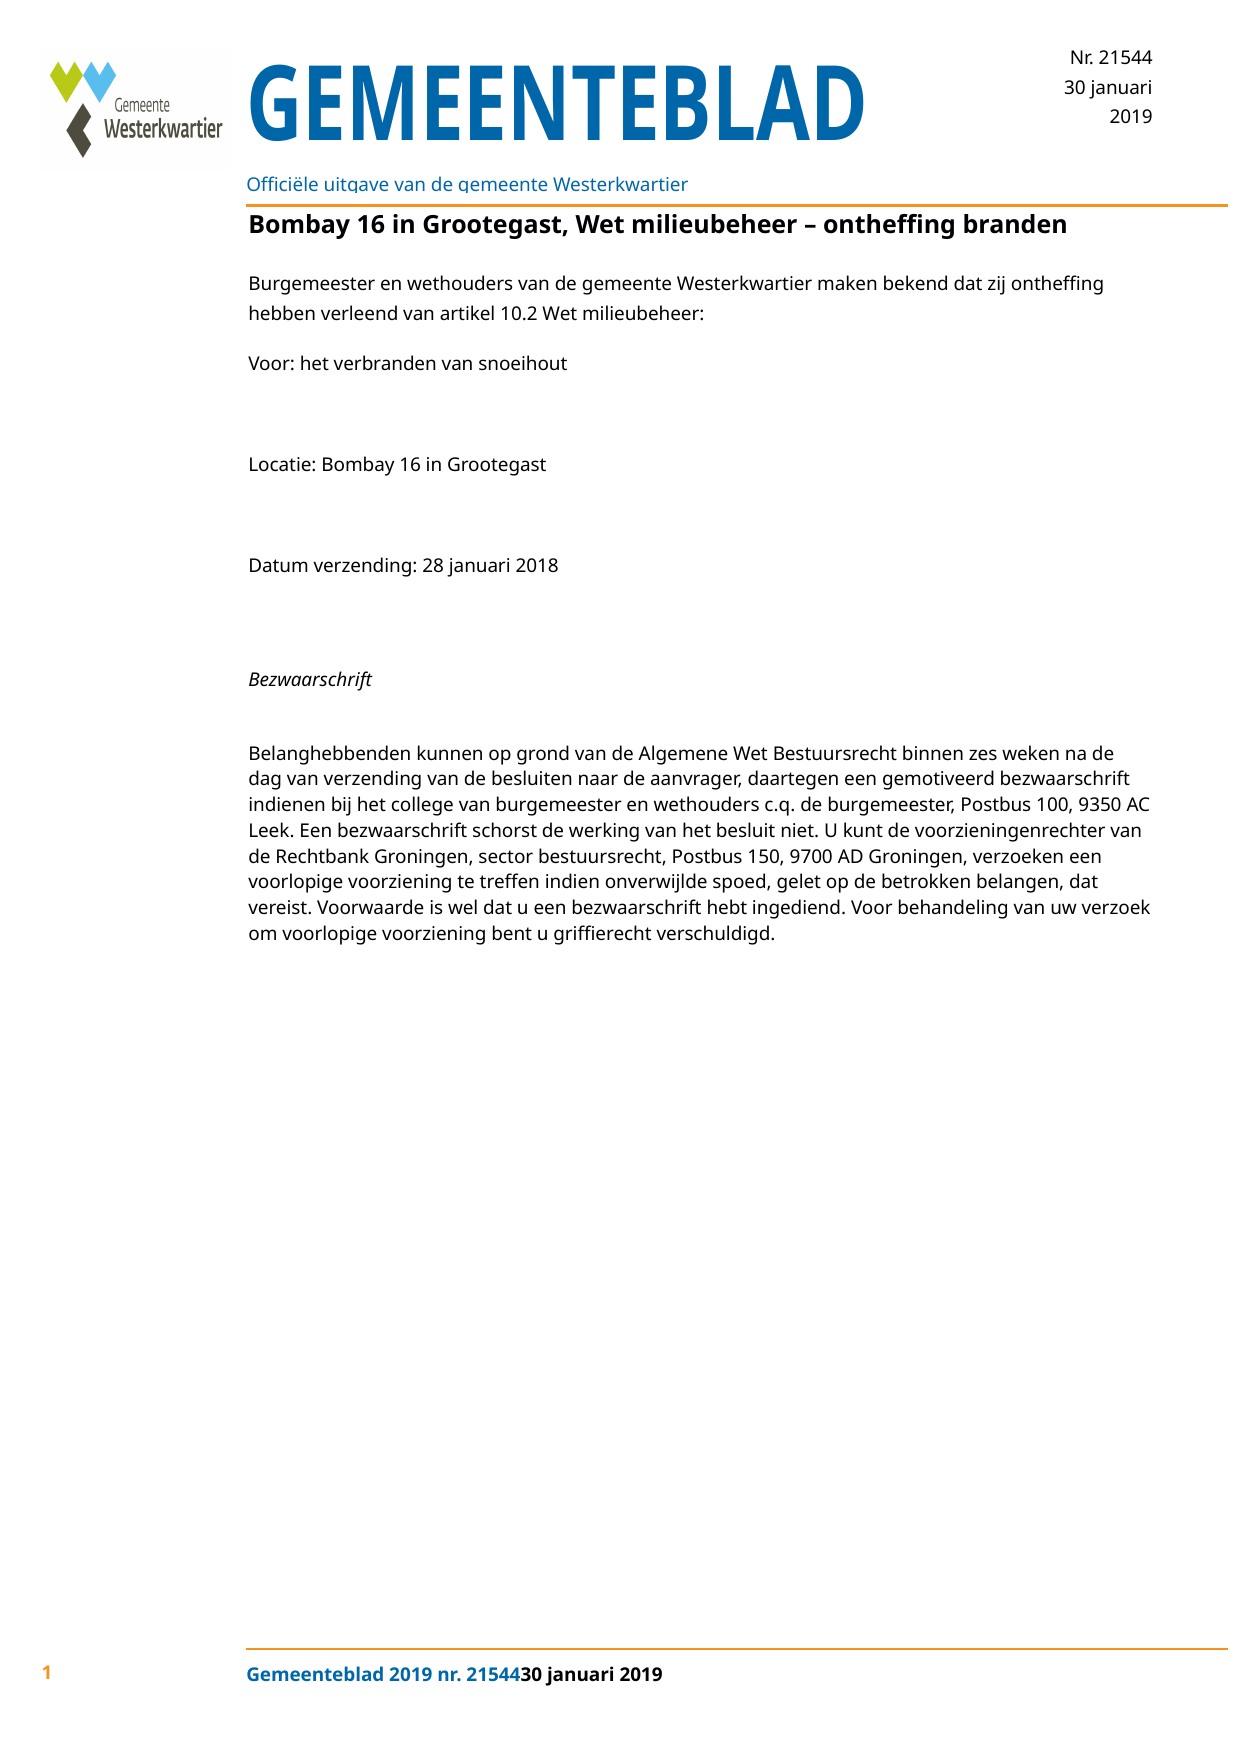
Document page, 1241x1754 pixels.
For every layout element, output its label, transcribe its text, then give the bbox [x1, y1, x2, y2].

text Voor: het verbranden van snoeihout [248, 350, 1152, 376]
text Bezwaarschrift [248, 666, 1152, 692]
text Burgemeester en wethouders van de gemeente Westerkwartier maken bekend dat zij ontheffing hebben verleend van artikel 10.2 Wet milieubeheer: [248, 270, 1152, 326]
text Bombay 16 in Grootegast, Wet milieubeheer – ontheffing branden [248, 207, 1152, 241]
text Datum verzending: 28 januari 2018 [248, 552, 1152, 578]
picture [41, 47, 231, 172]
text Locatie: Bombay 16 in Grootegast [248, 451, 1152, 477]
text Belanghebbenden kunnen op grond van de Algemene Wet Bestuursrecht binnen zes weken na de dag van verzending van de besluiten naar de aanvrager, daartegen een gemotiveerd bezwaarschrift indienen bij het college van burgemeester en wethouders c.q. de burgemeester, Postbus 100, 9350 AC Leek. Een bezwaarschrift schorst de werking van het besluit niet. U kunt de voorzieningenrechter van de Rechtbank Groningen, sector bestuursrecht, Postbus 150, 9700 AD Groningen, verzoeken een voorlopige voorziening te treffen indien onverwijlde spoed, gelet op de betrokken belangen, dat vereist. Voorwaarde is wel dat u een bezwaarschrift hebt ingediend. Voor behandeling van uw verzoek om voorlopige voorziening bent u griffierecht verschuldigd. [248, 740, 1152, 946]
